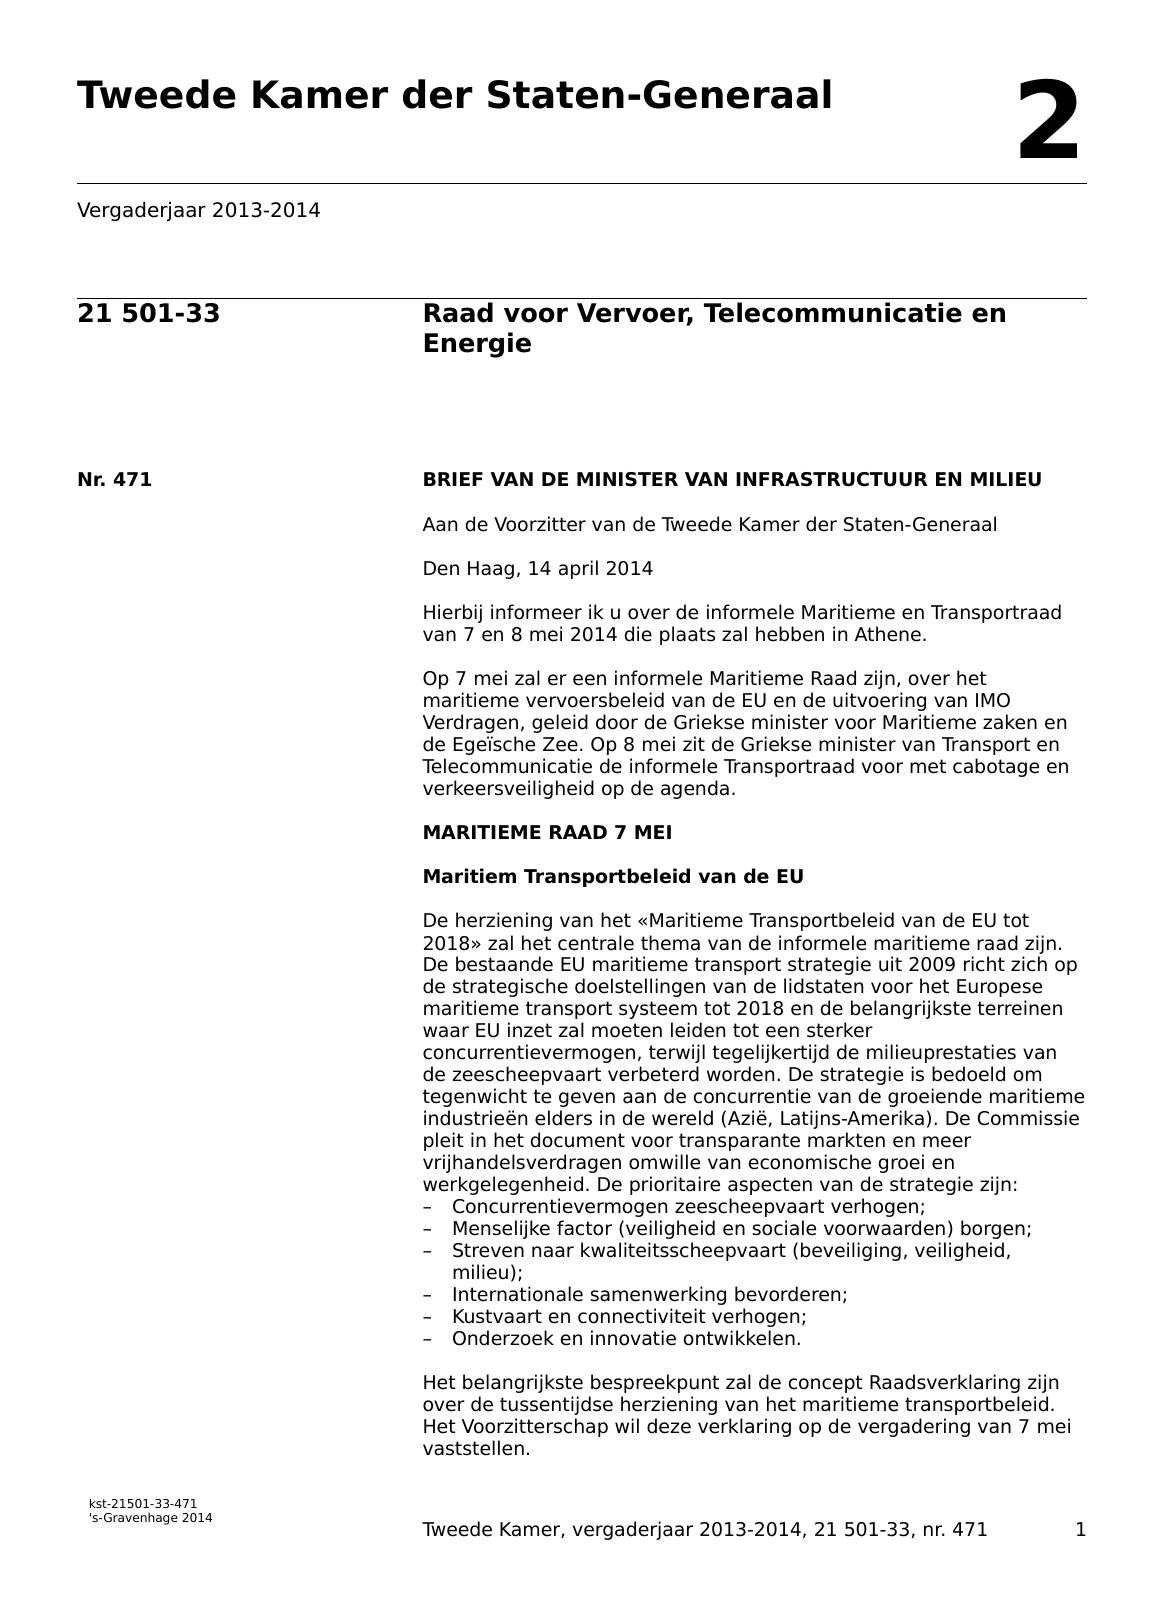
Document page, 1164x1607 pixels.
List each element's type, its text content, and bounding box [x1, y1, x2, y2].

subtitle Nr. 471 BRIEF VAN DE MINISTER VAN INFRASTRUCTUUR EN MILIEU [77, 469, 1087, 491]
text 's-Gravenhage 2014 [88, 1511, 323, 1525]
text – Kustvaart en connectiviteit verhogen; [422, 1306, 1087, 1328]
subtitle MARITIEME RAAD 7 MEI [422, 822, 1087, 844]
text – Streven naar kwaliteitsscheepvaart (beveiliging, veiligheid, milieu); [422, 1240, 1087, 1284]
table_header Tweede Kamer der Staten-Generaal [77, 59, 886, 183]
subtitle 21 501-33 Raad voor Vervoer, Telecommunicatie en Energie [77, 299, 1087, 358]
text Het belangrijkste bespreekpunt zal de concept Raadsverklaring zijn over de tussentijdse herziening van het maritieme transportbeleid. Het Voorzitterschap wil deze verklaring op de vergadering van 7 mei vaststellen. [422, 1372, 1087, 1460]
table_header 2 [886, 59, 1087, 183]
text Aan de Voorzitter van de Tweede Kamer der Staten-Generaal [422, 513, 1087, 536]
text – Internationale samenwerking bevorderen; [422, 1284, 1087, 1306]
text De herziening van het «Maritieme Transportbeleid van de EU tot 2018» zal het centrale thema van de informele maritieme raad zijn. De bestaande EU maritieme transport strategie uit 2009 richt zich op de strategische doelstellingen van de lidstaten voor het Europese maritieme transport systeem tot 2018 en de belangrijkste terreinen waar EU inzet zal moeten leiden tot een sterker concurrentievermogen, terwijl tegelijkertijd de milieuprestaties van de zeescheepvaart verbeterd worden. De strategie is bedoeld om tegenwicht te geven aan de concurrentie van de groeiende maritieme industrieën elders in de wereld (Azië, Latijns-Amerika). De Commissie pleit in het document voor transparante markten en meer vrijhandelsverdragen omwille van economische groei en werkgelegenheid. De prioritaire aspecten van de strategie zijn: [422, 910, 1087, 1196]
text Den Haag, 14 april 2014 [422, 558, 1087, 580]
text – Menselijke factor (veiligheid en sociale voorwaarden) borgen; [422, 1218, 1087, 1240]
text Op 7 mei zal er een informele Maritieme Raad zijn, over het maritieme vervoersbeleid van de EU en de uitvoering van IMO Verdragen, geleid door de Griekse minister voor Maritieme zaken en de Egeïsche Zee. Op 8 mei zit de Griekse minister van Transport en Telecommunicatie de informele Transportraad voor met cabotage en verkeersveiligheid op de agenda. [422, 668, 1087, 800]
text – Concurrentievermogen zeescheepvaart verhogen; [422, 1196, 1087, 1218]
subtitle Maritiem Transportbeleid van de EU [422, 866, 1087, 888]
table_cell Vergaderjaar 2013-2014 [77, 184, 1087, 298]
text Hierbij informeer ik u over de informele Maritieme en Transportraad van 7 en 8 mei 2014 die plaats zal hebben in Athene. [422, 602, 1087, 646]
text – Onderzoek en innovatie ontwikkelen. [422, 1328, 1087, 1350]
text kst-21501-33-471 [88, 1497, 323, 1511]
